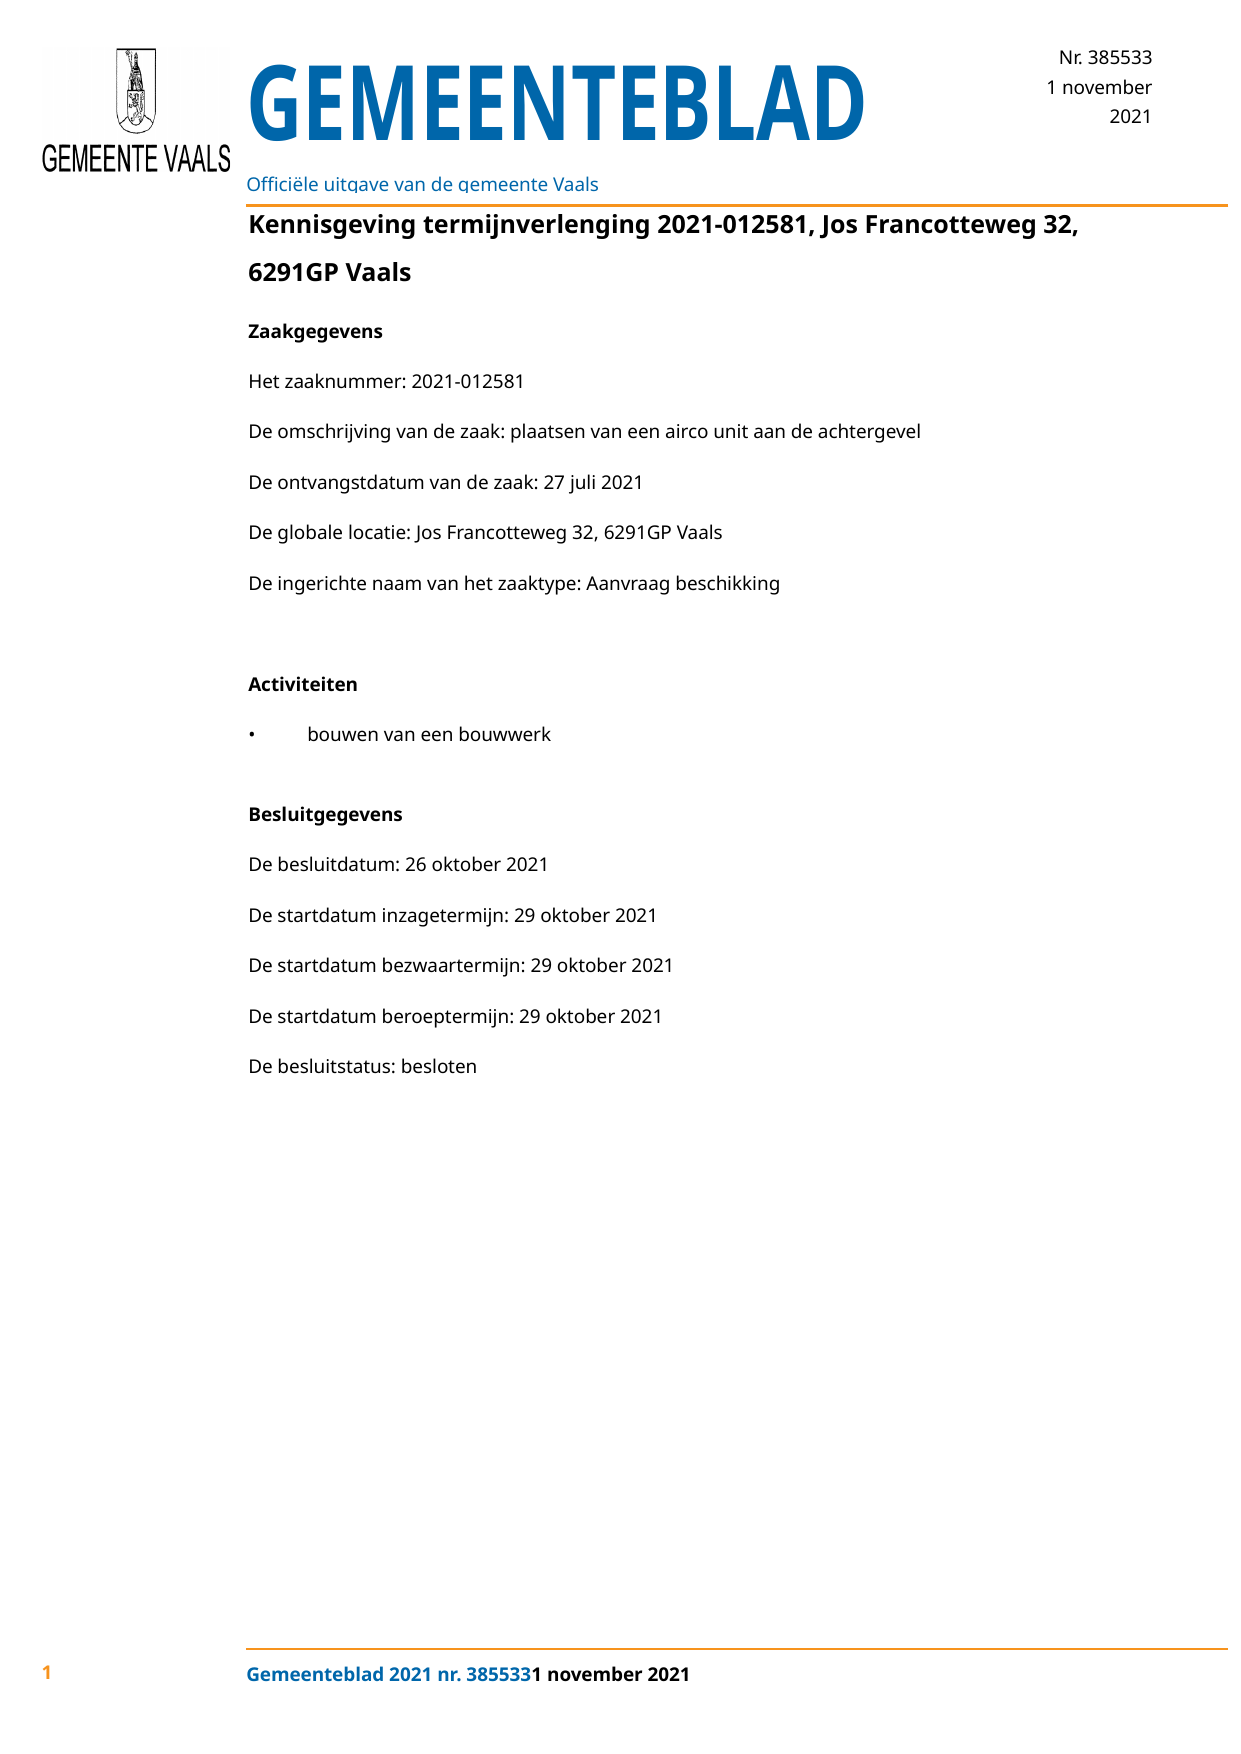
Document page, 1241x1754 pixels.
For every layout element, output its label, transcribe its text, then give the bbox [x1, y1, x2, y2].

text Besluitgegevens [248, 801, 1152, 827]
text De besluitdatum: 26 oktober 2021 [248, 852, 1152, 877]
list bouwen van een bouwwerk [248, 721, 1152, 747]
text De startdatum bezwaartermijn: 29 oktober 2021 [248, 952, 1152, 978]
text Activiteiten [248, 671, 1152, 697]
text De startdatum beroeptermijn: 29 oktober 2021 [248, 1003, 1152, 1029]
text De ingerichte naam van het zaaktype: Aanvraag beschikking [248, 570, 1152, 596]
text Zaakgegevens [248, 318, 1152, 344]
text De besluitstatus: besloten [248, 1053, 1152, 1079]
picture [41, 47, 231, 172]
text De ontvangstdatum van de zaak: 27 juli 2021 [248, 469, 1152, 495]
text De omschrijving van de zaak: plaatsen van een airco unit aan de achtergevel [248, 419, 1152, 444]
text Het zaaknummer: 2021-012581 [248, 368, 1152, 394]
text De startdatum inzagetermijn: 29 oktober 2021 [248, 902, 1152, 928]
text Kennisgeving termijnverlenging 2021-012581, Jos Francotteweg 32, 6291GP Vaals [248, 207, 1152, 288]
text De globale locatie: Jos Francotteweg 32, 6291GP Vaals [248, 519, 1152, 545]
